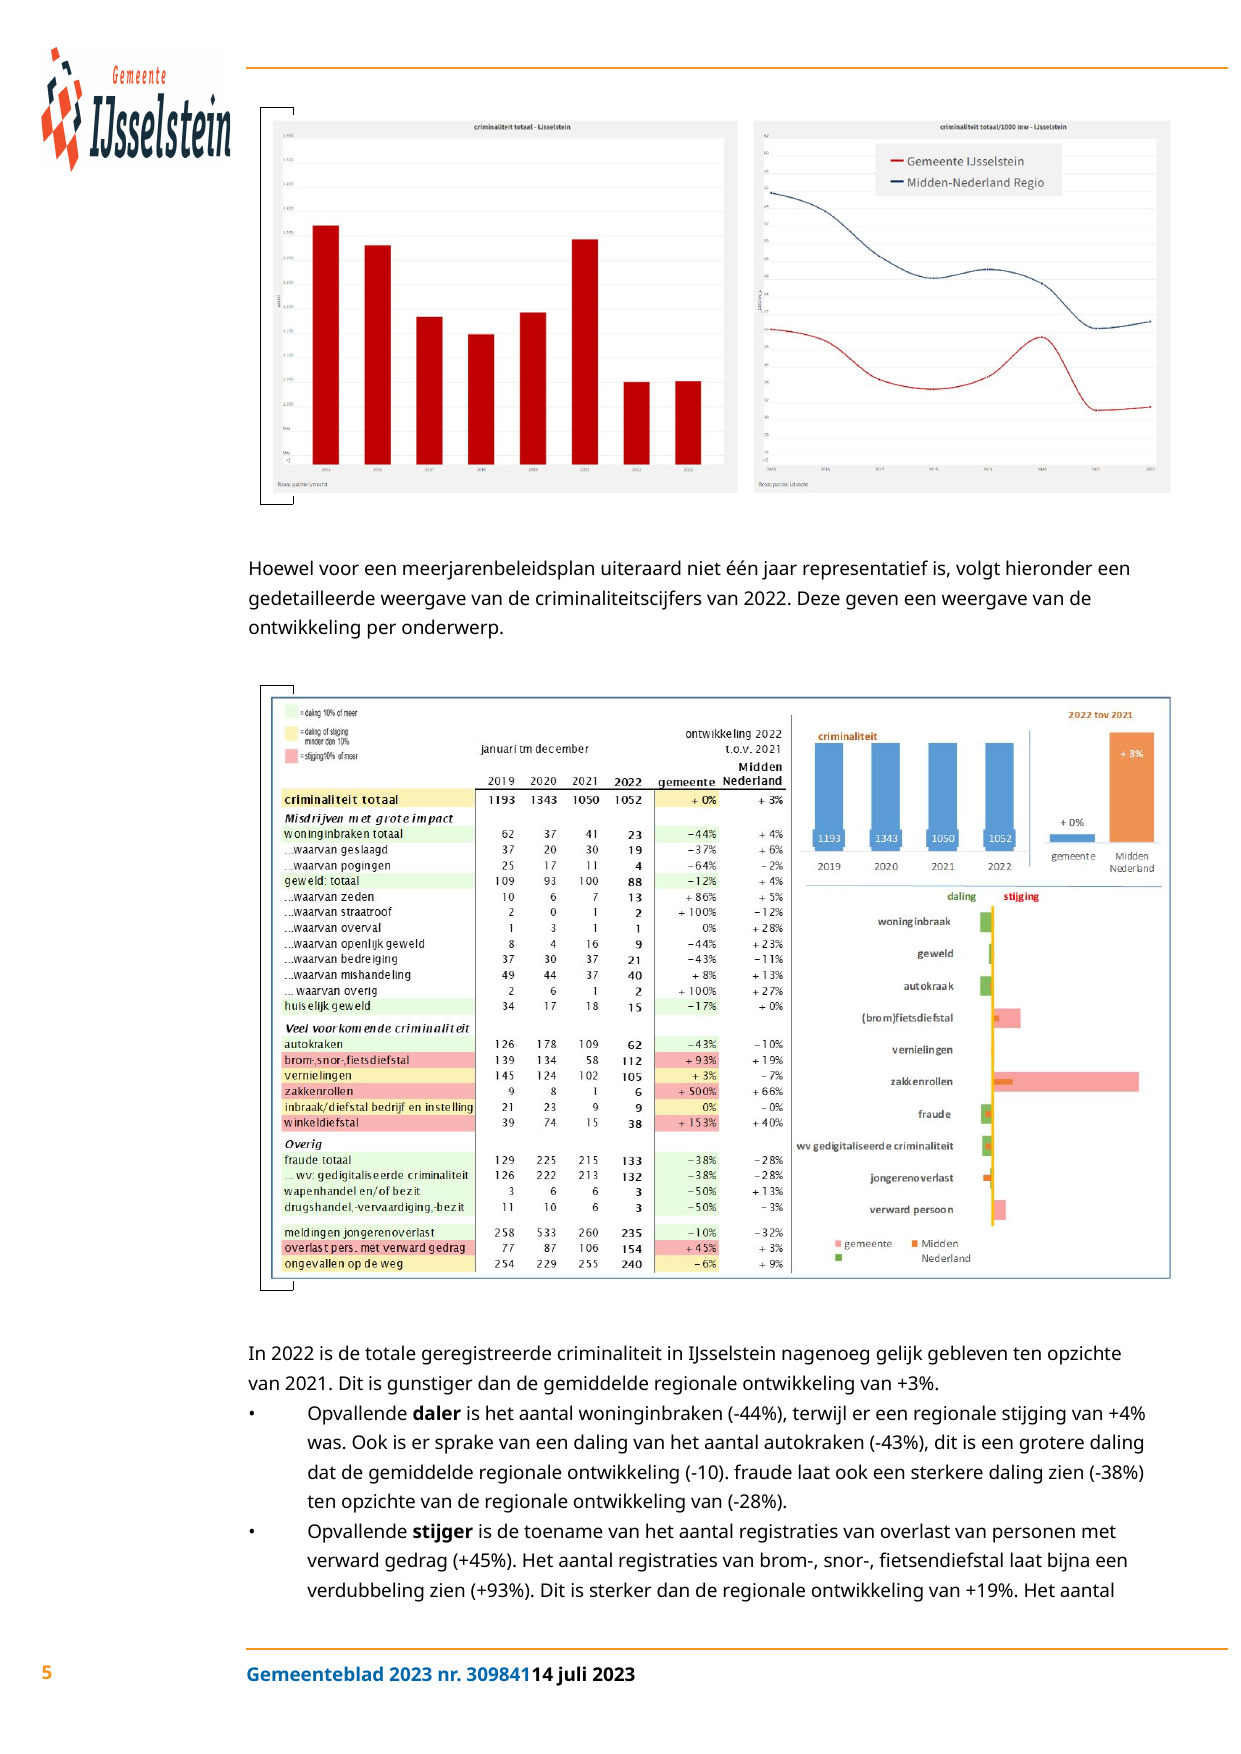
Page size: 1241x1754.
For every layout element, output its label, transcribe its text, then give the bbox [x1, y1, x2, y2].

list Opvallende daler is het aantal woninginbraken (-44%), terwijl er een regionale stijging van +4% was. Ook is er sprake van een daling van het aantal autokraken (-43%), dit is een grotere daling dat de gemiddelde regionale ontwikkeling (-10). fraude laat ook een sterkere daling zien (-38%) ten opzichte van de regionale ontwikkeling van (-28%). [248, 1400, 1152, 1514]
list Opvallende stijger is de toename van het aantal registraties van overlast van personen met verward gedrag (+45%). Het aantal registraties van brom-, snor-, fietsendiefstal laat bijna een verdubbeling zien (+93%). Dit is sterker dan de regionale ontwikkeling van +19%. Het aantal [248, 1518, 1152, 1603]
text Hoewel voor een meerjarenbeleidsplan uiteraard niet één jaar representatief is, volgt hieronder een gedetailleerde weergave van de criminaliteitscijfers van 2022. Deze geven een weergave van de ontwikkeling per onderwerp. [248, 555, 1152, 640]
picture [41, 47, 231, 172]
picture [268, 115, 1173, 496]
text In 2022 is de totale geregistreerde criminaliteit in IJsselstein nagenoeg gelijk gebleven ten opzichte van 2021. Dit is gunstiger dan de gemiddelde regionale ontwikkeling van +3%. [248, 1341, 1152, 1396]
picture [268, 694, 1173, 1281]
